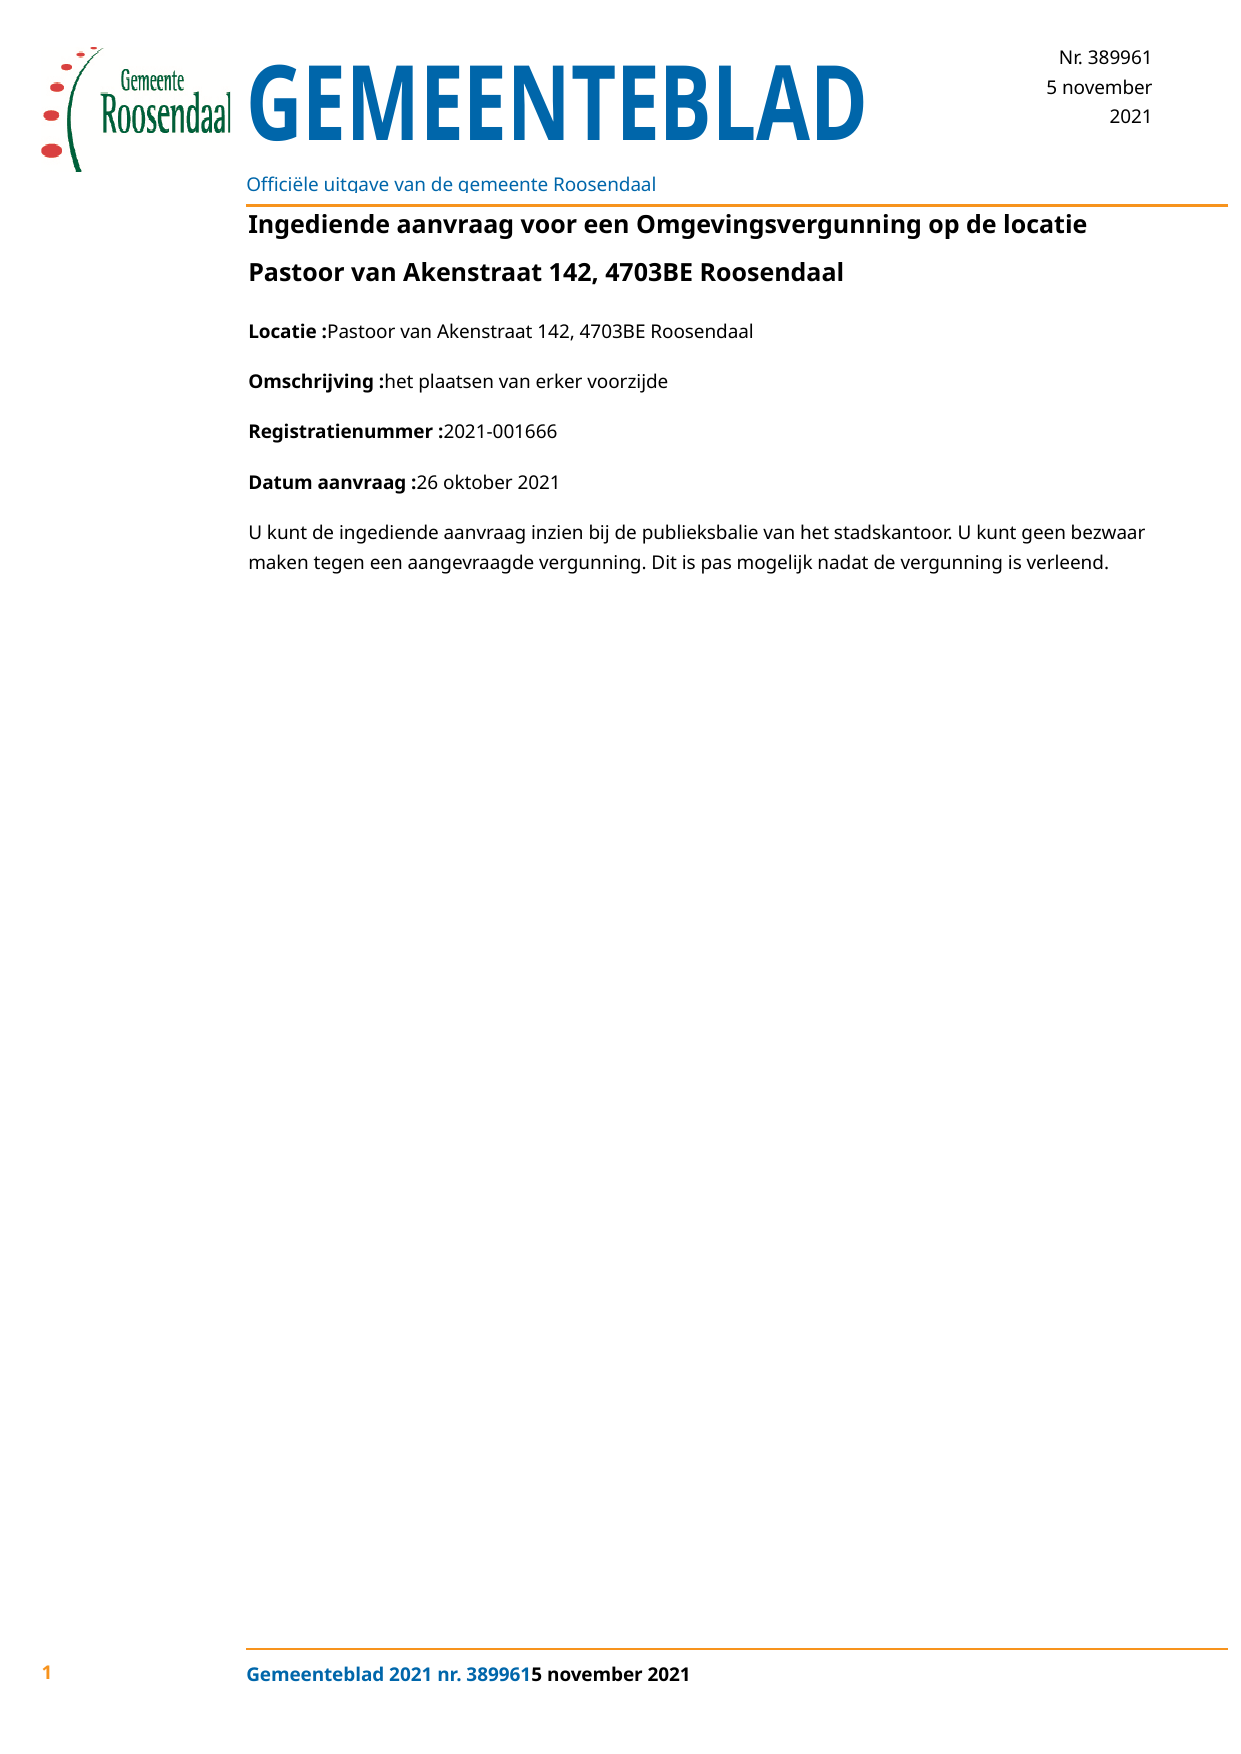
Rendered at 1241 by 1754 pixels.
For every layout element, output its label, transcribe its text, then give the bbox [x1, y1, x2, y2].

text Registratienummer :2021-001666 [248, 419, 1152, 444]
text Omschrijving :het plaatsen van erker voorzijde [248, 368, 1152, 394]
text U kunt de ingediende aanvraag inzien bij de publieksbalie van het stadskantoor. U kunt geen bezwaar maken tegen een aangevraagde vergunning. Dit is pas mogelijk nadat de vergunning is verleend. [248, 519, 1152, 575]
text Locatie :Pastoor van Akenstraat 142, 4703BE Roosendaal [248, 318, 1152, 344]
picture [41, 47, 231, 172]
text Datum aanvraag :26 oktober 2021 [248, 469, 1152, 495]
text Ingediende aanvraag voor een Omgevingsvergunning op de locatie Pastoor van Akenstraat 142, 4703BE Roosendaal [248, 207, 1152, 288]
